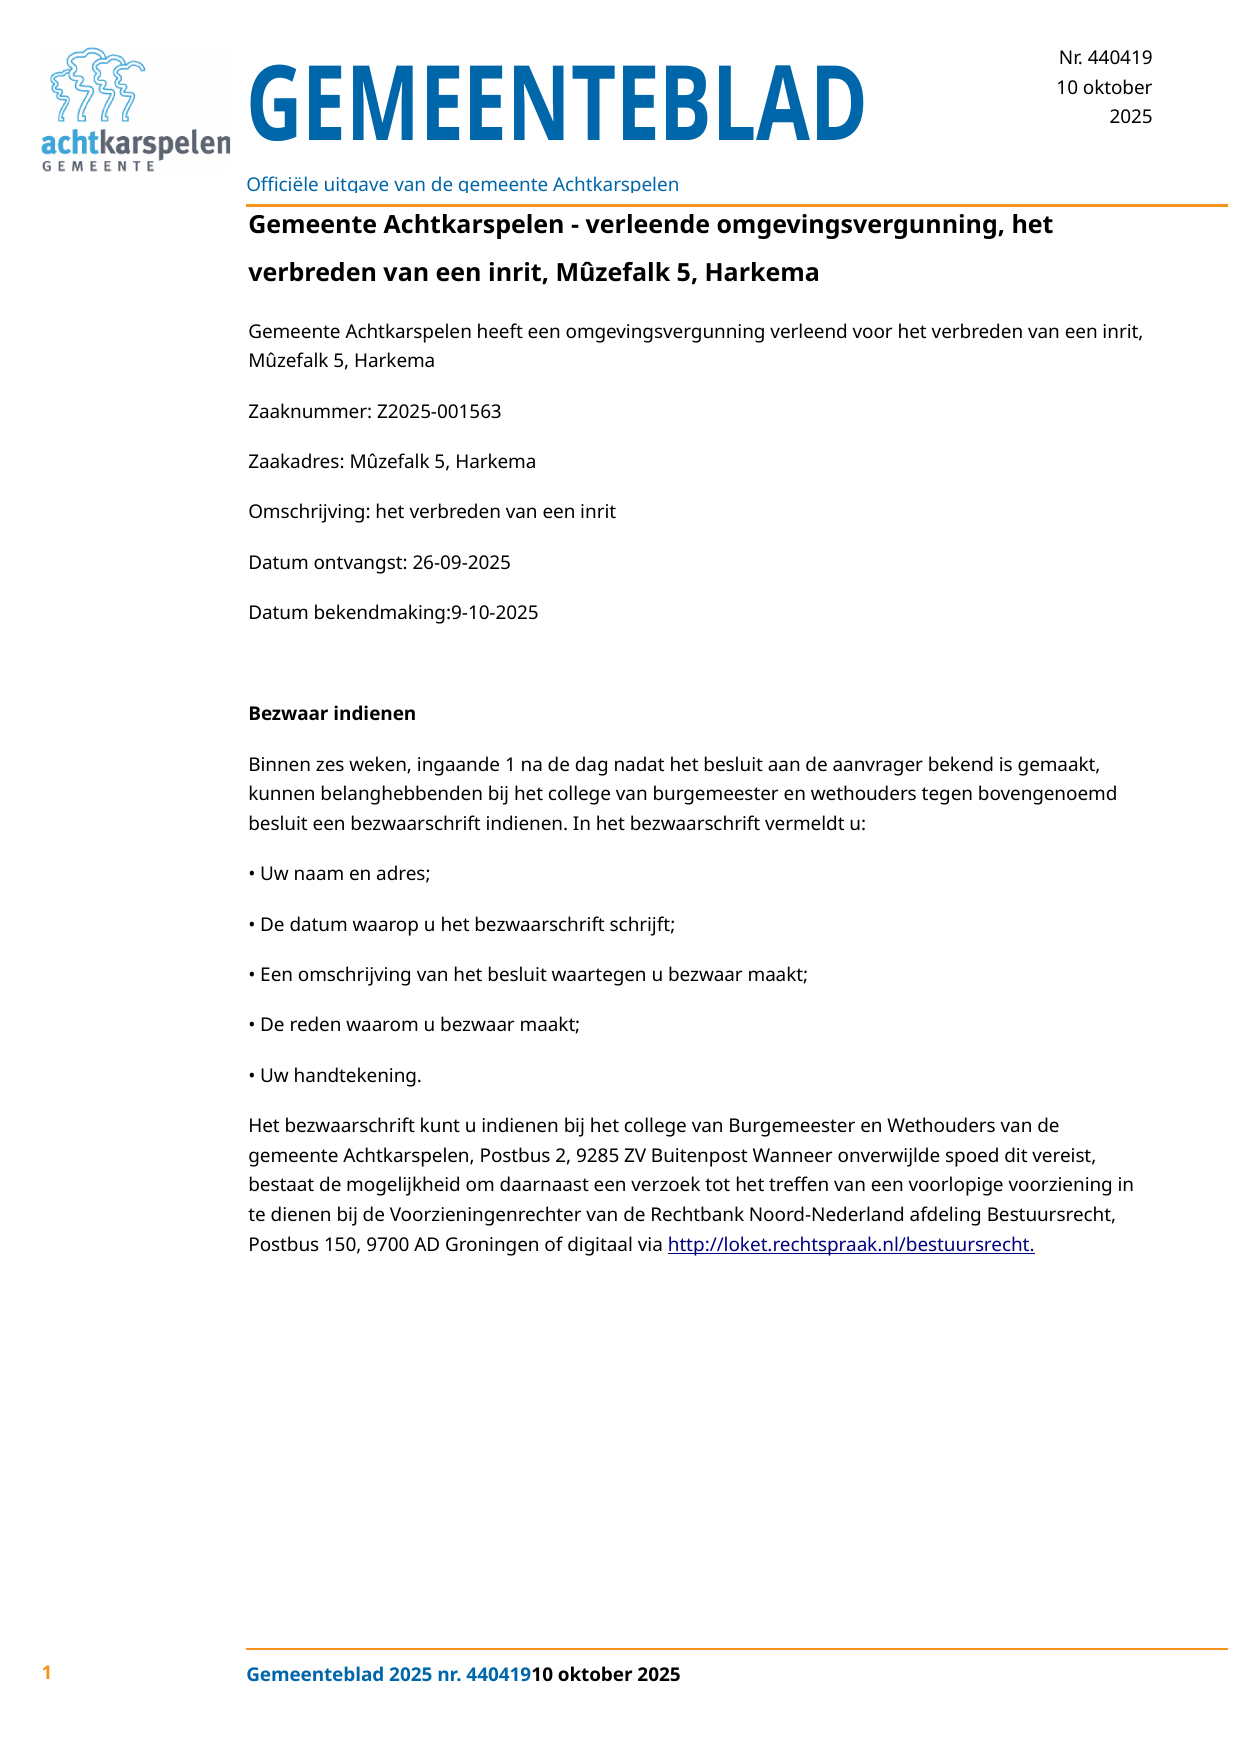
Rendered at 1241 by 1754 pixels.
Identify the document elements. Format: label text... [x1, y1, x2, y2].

text • Een omschrijving van het besluit waartegen u bezwaar maakt; [248, 961, 1152, 987]
text Bezwaar indienen [248, 700, 1152, 726]
text Datum bekendmaking:9-10-2025 [248, 599, 1152, 625]
picture [41, 47, 231, 172]
text Gemeente Achtkarspelen - verleende omgevingsvergunning, het verbreden van een inrit, Mûzefalk 5, Harkema [248, 207, 1152, 288]
text Datum ontvangst: 26-09-2025 [248, 549, 1152, 575]
text • Uw naam en adres; [248, 860, 1152, 886]
text • De datum waarop u het bezwaarschrift schrijft; [248, 911, 1152, 937]
text Gemeente Achtkarspelen heeft een omgevingsvergunning verleend voor het verbreden van een inrit, Mûzefalk 5, Harkema [248, 318, 1152, 373]
text Zaakadres: Mûzefalk 5, Harkema [248, 448, 1152, 474]
text Binnen zes weken, ingaande 1 na de dag nadat het besluit aan de aanvrager bekend is gemaakt, kunnen belanghebbenden bij het college van burgemeester en wethouders tegen bovengenoemd besluit een bezwaarschrift indienen. In het bezwaarschrift vermeldt u: [248, 751, 1152, 836]
text Het bezwaarschrift kunt u indienen bij het college van Burgemeester en Wethouders van de gemeente Achtkarspelen, Postbus 2, 9285 ZV Buitenpost Wanneer onverwijlde spoed dit vereist, bestaat de mogelijkheid om daarnaast een verzoek tot het treffen van een voorlopige voorziening in te dienen bij de Voorzieningenrechter van de Rechtbank Noord-Nederland afdeling Bestuursrecht, Postbus 150, 9700 AD Groningen of digitaal via http://loket.rechtspraak.nl/bestuursrecht. [248, 1112, 1152, 1257]
text • Uw handtekening. [248, 1062, 1152, 1088]
text Omschrijving: het verbreden van een inrit [248, 499, 1152, 524]
text Zaaknummer: Z2025-001563 [248, 398, 1152, 424]
text • De reden waarom u bezwaar maakt; [248, 1012, 1152, 1037]
